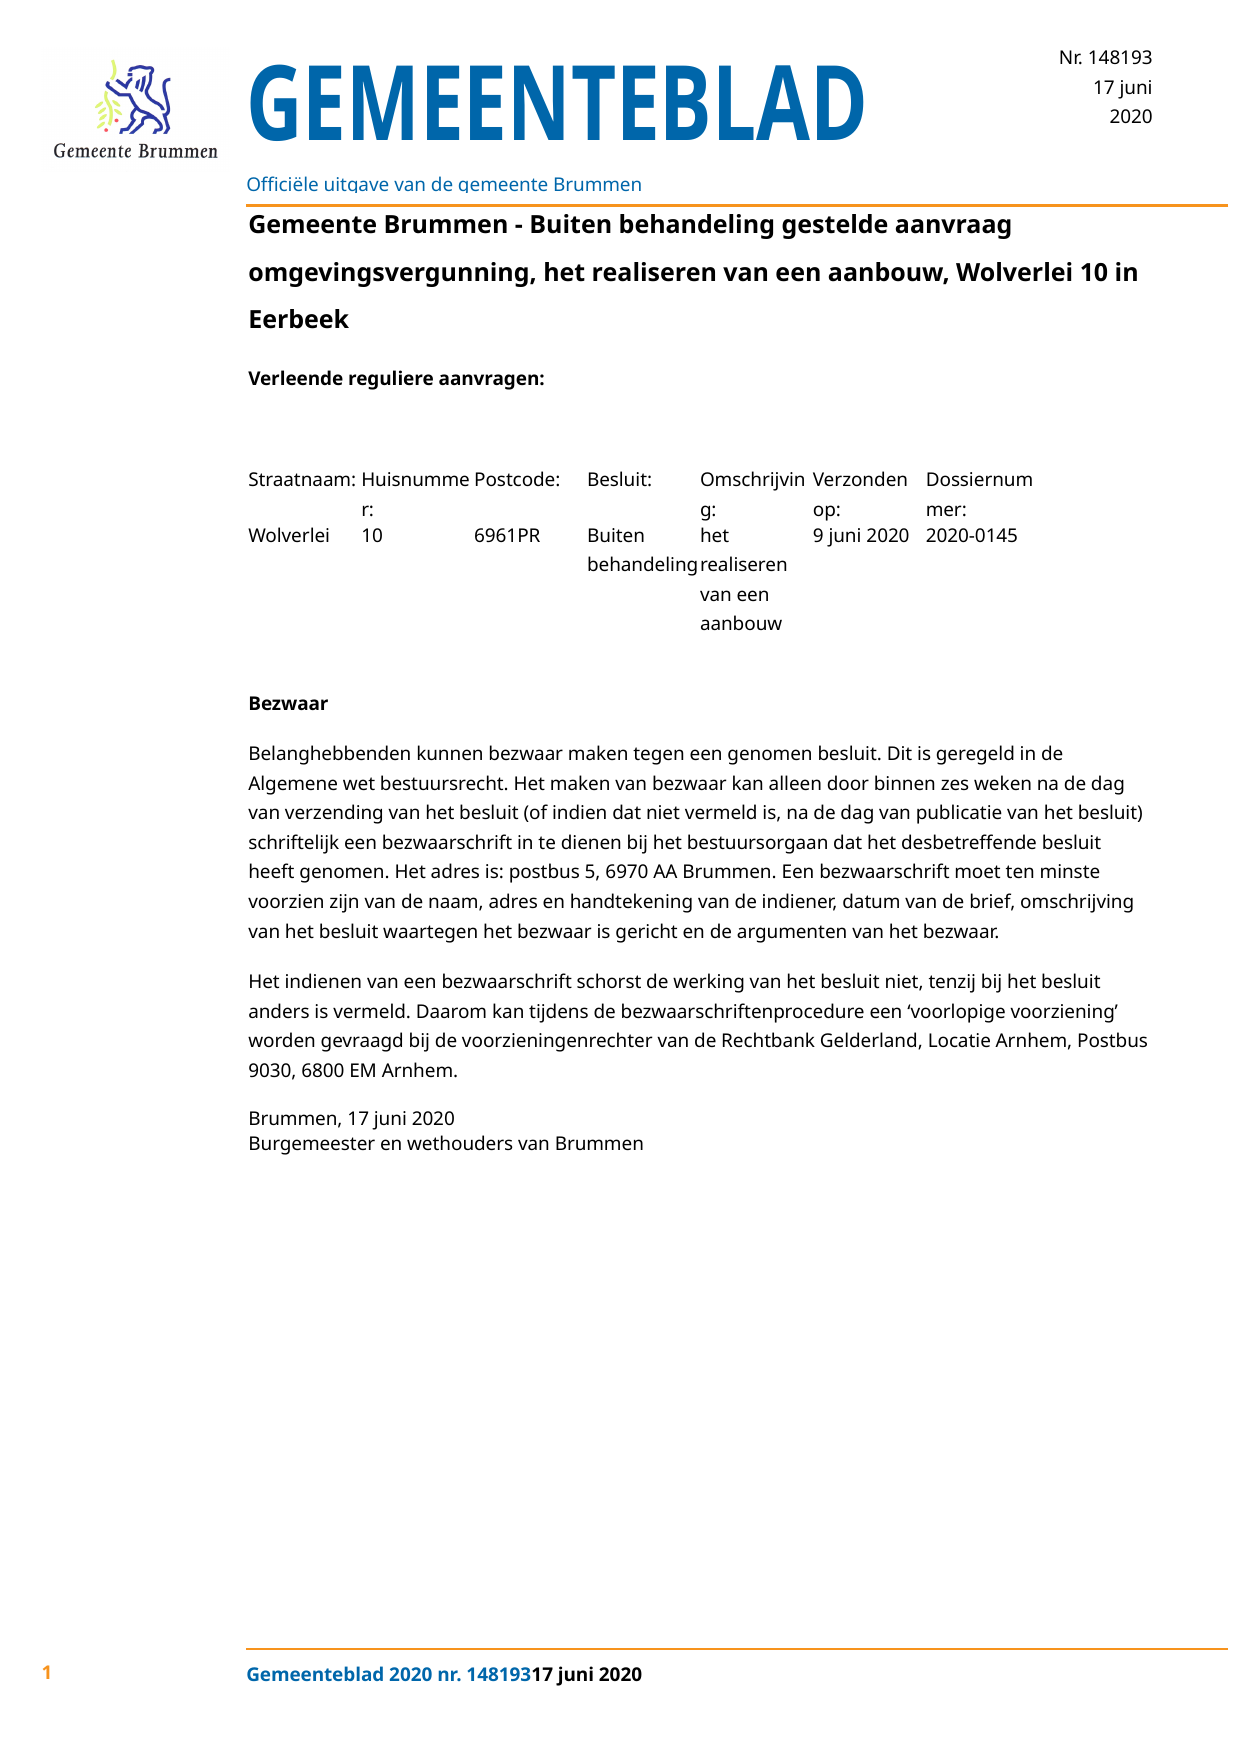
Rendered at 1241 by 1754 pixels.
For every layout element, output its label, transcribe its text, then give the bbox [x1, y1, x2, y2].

text Bezwaar [248, 690, 1152, 716]
table_header [1039, 466, 1152, 522]
table_cell 6961PR [474, 522, 587, 636]
text Burgemeester en wethouders van Brummen [248, 1131, 1152, 1156]
table_cell 9 juni 2020 [813, 522, 926, 636]
table_header Besluit: [587, 466, 700, 522]
picture [41, 47, 231, 172]
table_header Huisnummer: [361, 466, 474, 522]
text Gemeente Brummen - Buiten behandeling gestelde aanvraag omgevingsvergunning, het realiseren van een aanbouw, Wolverlei 10 in Eerbeek [248, 207, 1152, 336]
text Brummen, 17 juni 2020 [248, 1105, 1152, 1131]
table_header Dossiernummer: [926, 466, 1038, 522]
table_cell Wolverlei [248, 522, 361, 636]
text Belanghebbenden kunnen bezwaar maken tegen een genomen besluit. Dit is geregeld in de Algemene wet bestuursrecht. Het maken van bezwaar kan alleen door binnen zes weken na de dag van verzending van het besluit (of indien dat niet vermeld is, na de dag van publicatie van het besluit) schriftelijk een bezwaarschrift in te dienen bij het bestuursorgaan dat het desbetreffende besluit heeft genomen. Het adres is: postbus 5, 6970 AA Brummen. Een bezwaarschrift moet ten minste voorzien zijn van de naam, adres en handtekening van de indiener, datum van de brief, omschrijving van het besluit waartegen het bezwaar is gericht en de argumenten van het bezwaar. [248, 740, 1152, 943]
text Verleende reguliere aanvragen: [248, 366, 1152, 391]
text Het indienen van een bezwaarschrift schorst de werking van het besluit niet, tenzij bij het besluit anders is vermeld. Daarom kan tijdens de bezwaarschriftenprocedure een ‘voorlopige voorziening’ worden gevraagd bij de voorzieningenrechter van de Rechtbank Gelderland, Locatie Arnhem, Postbus 9030, 6800 EM Arnhem. [248, 968, 1152, 1083]
table_cell Buiten behandeling [587, 522, 700, 636]
table_cell het realiseren van een aanbouw [700, 522, 813, 636]
table_cell 10 [361, 522, 474, 636]
table_cell [1039, 522, 1152, 636]
table_header Straatnaam: [248, 466, 361, 522]
table_cell 2020-0145 [926, 522, 1038, 636]
table_header Verzonden op: [813, 466, 926, 522]
table_header Omschrijving: [700, 466, 813, 522]
table_header Postcode: [474, 466, 587, 522]
